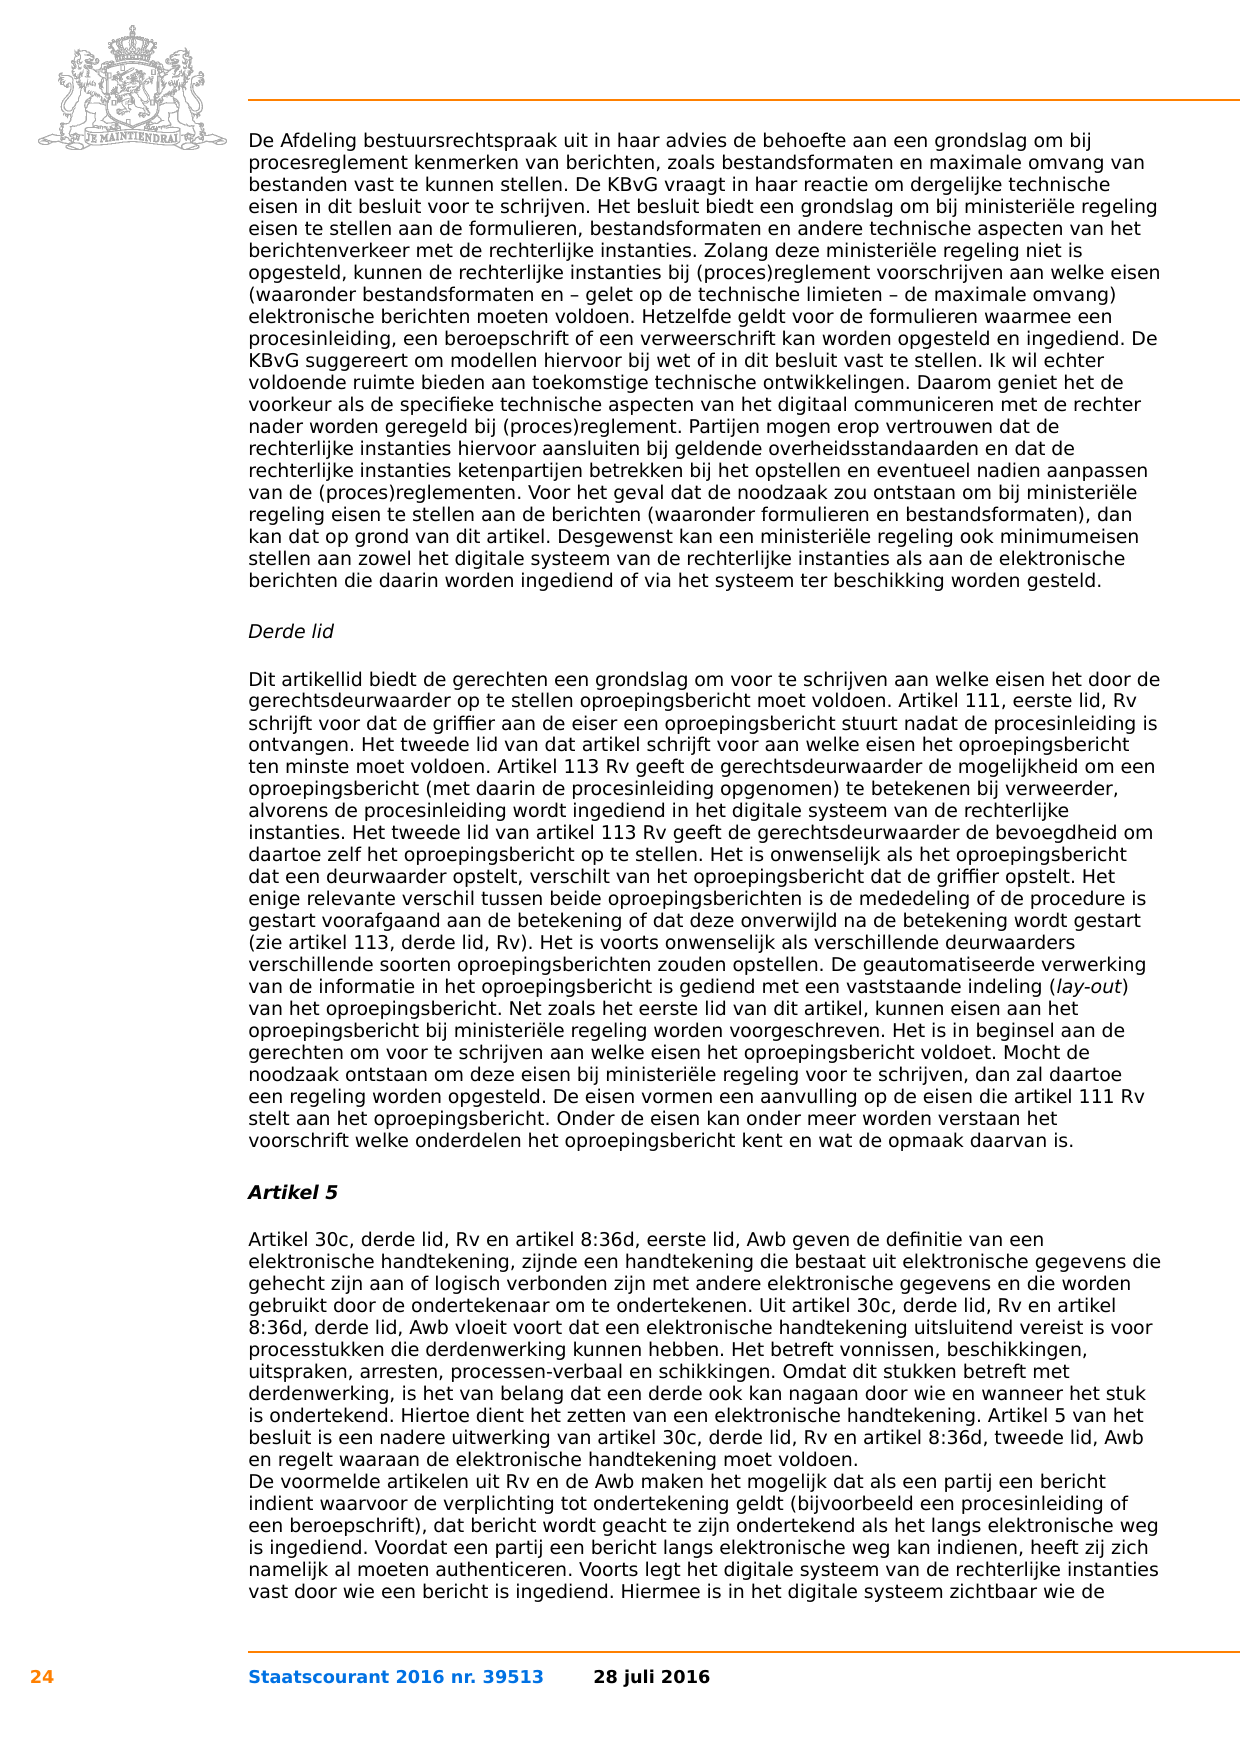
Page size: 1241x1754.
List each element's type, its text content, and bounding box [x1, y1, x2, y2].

text Dit artikellid biedt de gerechten een grondslag om voor te schrijven aan welke eisen het door de gerechtsdeurwaarder op te stellen oproepingsbericht moet voldoen. Artikel 111, eerste lid, Rv schrijft voor dat de griffier aan de eiser een oproepingsbericht stuurt nadat de procesinleiding is ontvangen. Het tweede lid van dat artikel schrijft voor aan welke eisen het oproepingsbericht ten minste moet voldoen. Artikel 113 Rv geeft de gerechtsdeurwaarder de mogelijkheid om een oproepingsbericht (met daarin de procesinleiding opgenomen) te betekenen bij verweerder, alvorens de procesinleiding wordt ingediend in het digitale systeem van de rechterlijke instanties. Het tweede lid van artikel 113 Rv geeft de gerechtsdeurwaarder de bevoegdheid om daartoe zelf het oproepingsbericht op te stellen. Het is onwenselijk als het oproepingsbericht dat een deurwaarder opstelt, verschilt van het oproepingsbericht dat de griffier opstelt. Het enige relevante verschil tussen beide oproepingsberichten is de mededeling of de procedure is gestart voorafgaand aan de betekening of dat deze onverwijld na de betekening wordt gestart (zie artikel 113, derde lid, Rv). Het is voorts onwenselijk als verschillende deurwaarders verschillende soorten oproepingsberichten zouden opstellen. De geautomatiseerde verwerking van de informatie in het oproepingsbericht is gediend met een vaststaande indeling (lay-out) van het oproepingsbericht. Net zoals het eerste lid van dit artikel, kunnen eisen aan het oproepingsbericht bij ministeriële regeling worden voorgeschreven. Het is in beginsel aan de gerechten om voor te schrijven aan welke eisen het oproepingsbericht voldoet. Mocht de noodzaak ontstaan om deze eisen bij ministeriële regeling voor te schrijven, dan zal daartoe een regeling worden opgesteld. De eisen vormen een aanvulling op de eisen die artikel 111 Rv stelt aan het oproepingsbericht. Onder de eisen kan onder meer worden verstaan het voorschrift welke onderdelen het oproepingsbericht kent en wat de opmaak daarvan is. [248, 668, 1163, 1152]
text De Afdeling bestuursrechtspraak uit in haar advies de behoefte aan een grondslag om bij procesreglement kenmerken van berichten, zoals bestandsformaten en maximale omvang van bestanden vast te kunnen stellen. De KBvG vraagt in haar reactie om dergelijke technische eisen in dit besluit voor te schrijven. Het besluit biedt een grondslag om bij ministeriële regeling eisen te stellen aan de formulieren, bestandsformaten en andere technische aspecten van het berichtenverkeer met de rechterlijke instanties. Zolang deze ministeriële regeling niet is opgesteld, kunnen de rechterlijke instanties bij (proces)reglement voorschrijven aan welke eisen (waaronder bestandsformaten en – gelet op de technische limieten – de maximale omvang) elektronische berichten moeten voldoen. Hetzelfde geldt voor de formulieren waarmee een procesinleiding, een beroepschrift of een verweerschrift kan worden opgesteld en ingediend. De KBvG suggereert om modellen hiervoor bij wet of in dit besluit vast te stellen. Ik wil echter voldoende ruimte bieden aan toekomstige technische ontwikkelingen. Daarom geniet het de voorkeur als de specifieke technische aspecten van het digitaal communiceren met de rechter nader worden geregeld bij (proces)reglement. Partijen mogen erop vertrouwen dat de rechterlijke instanties hiervoor aansluiten bij geldende overheidsstandaarden en dat de rechterlijke instanties ketenpartijen betrekken bij het opstellen en eventueel nadien aanpassen van de (proces)reglementen. Voor het geval dat de noodzaak zou ontstaan om bij ministeriële regeling eisen te stellen aan de berichten (waaronder formulieren en bestandsformaten), dan kan dat op grond van dit artikel. Desgewenst kan een ministeriële regeling ook minimumeisen stellen aan zowel het digitale systeem van de rechterlijke instanties als aan de elektronische berichten die daarin worden ingediend of via het systeem ter beschikking worden gesteld. [248, 130, 1163, 591]
text Artikel 30c, derde lid, Rv en artikel 8:36d, eerste lid, Awb geven de definitie van een elektronische handtekening, zijnde een handtekening die bestaat uit elektronische gegevens die gehecht zijn aan of logisch verbonden zijn met andere elektronische gegevens en die worden gebruikt door de ondertekenaar om te ondertekenen. Uit artikel 30c, derde lid, Rv en artikel 8:36d, derde lid, Awb vloeit voort dat een elektronische handtekening uitsluitend vereist is voor processtukken die derdenwerking kunnen hebben. Het betreft vonnissen, beschikkingen, uitspraken, arresten, processen-verbaal en schikkingen. Omdat dit stukken betreft met derdenwerking, is het van belang dat een derde ook kan nagaan door wie en wanneer het stuk is ondertekend. Hiertoe dient het zetten van een elektronische handtekening. Artikel 5 van het besluit is een nadere uitwerking van artikel 30c, derde lid, Rv en artikel 8:36d, tweede lid, Awb en regelt waaraan de elektronische handtekening moet voldoen. [248, 1229, 1163, 1471]
picture [38, 25, 227, 150]
subtitle Derde lid [248, 621, 1163, 643]
subtitle Artikel 5 [248, 1182, 1163, 1204]
text De voormelde artikelen uit Rv en de Awb maken het mogelijk dat als een partij een bericht indient waarvoor de verplichting tot ondertekening geldt (bijvoorbeeld een procesinleiding of een beroepschrift), dat bericht wordt geacht te zijn ondertekend als het langs elektronische weg is ingediend. Voordat een partij een bericht langs elektronische weg kan indienen, heeft zij zich namelijk al moeten authenticeren. Voorts legt het digitale systeem van de rechterlijke instanties vast door wie een bericht is ingediend. Hiermee is in het digitale systeem zichtbaar wie de [248, 1471, 1163, 1603]
